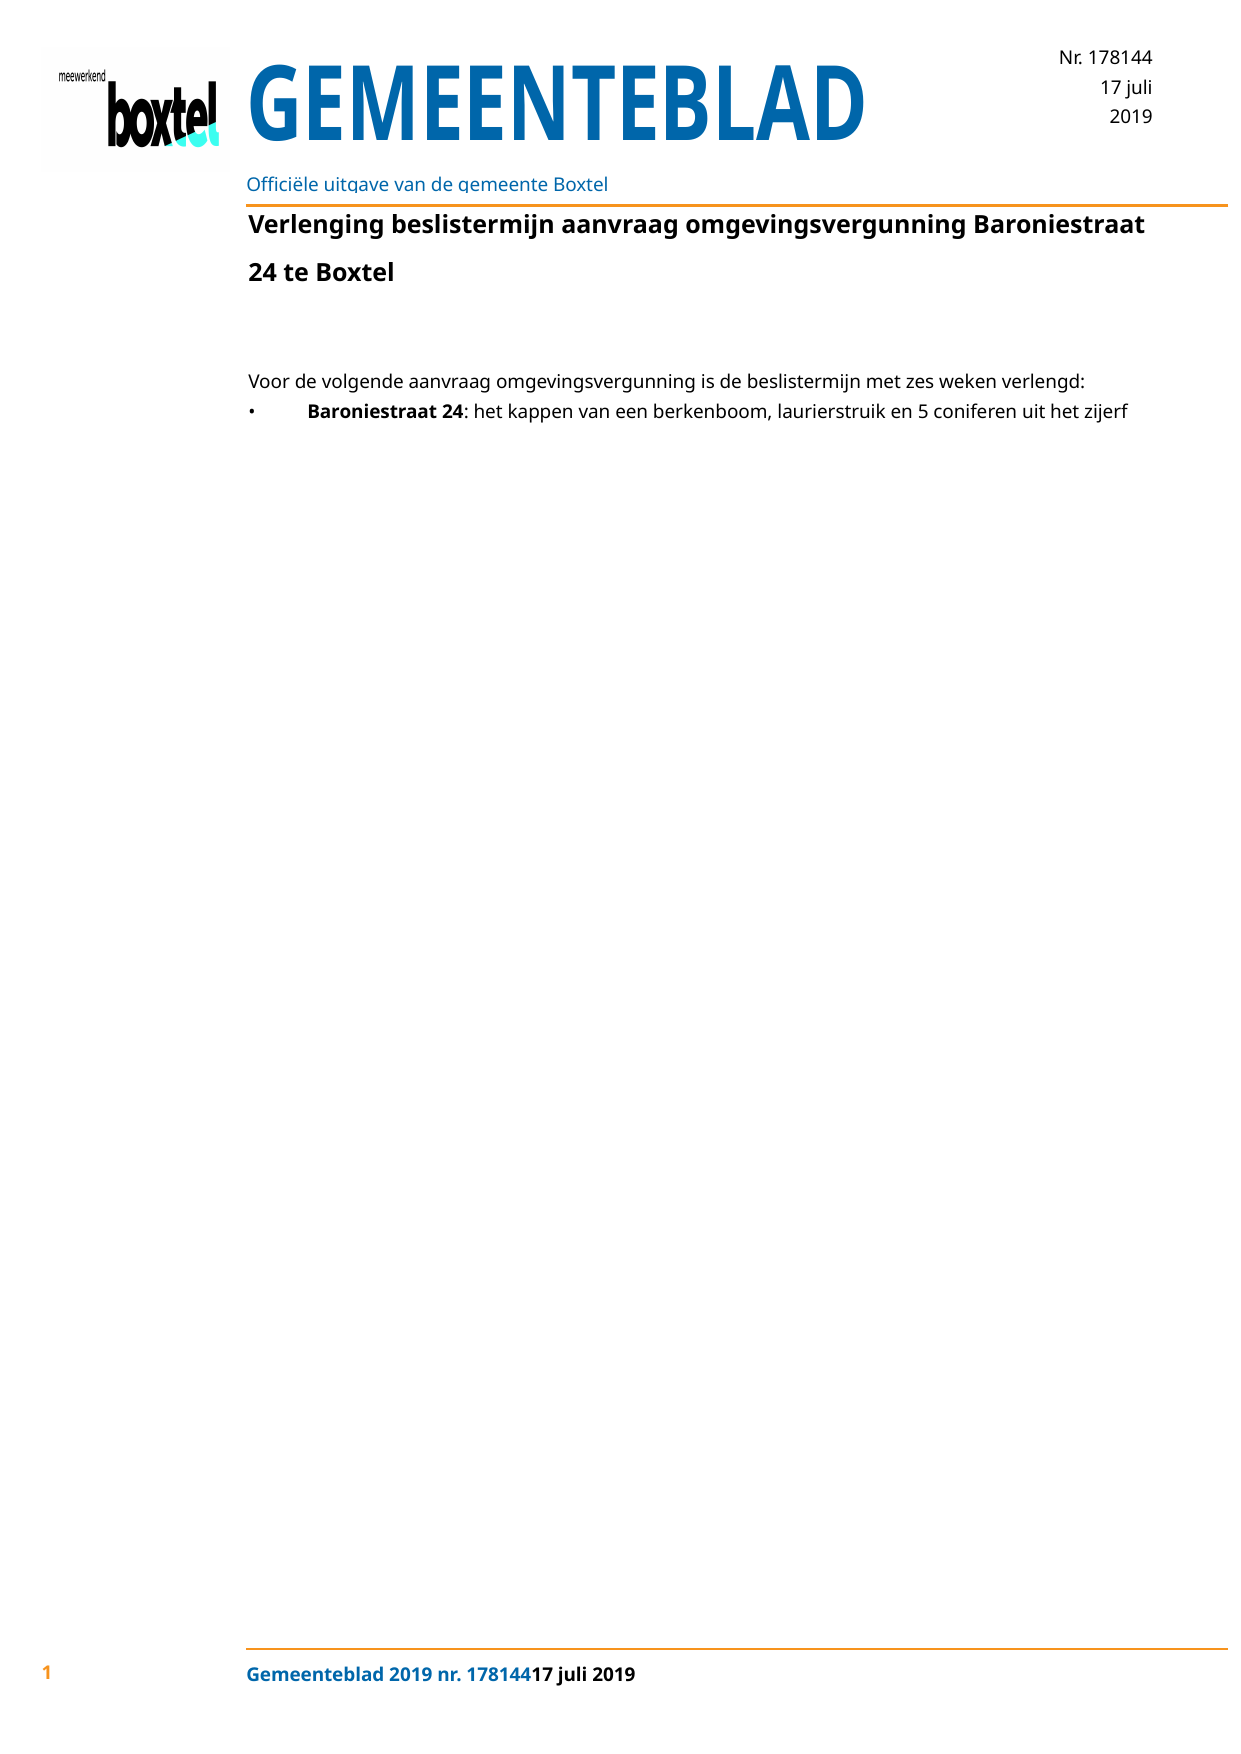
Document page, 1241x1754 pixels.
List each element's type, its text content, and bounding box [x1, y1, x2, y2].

text Voor de volgende aanvraag omgevingsvergunning is de beslistermijn met zes weken verlengd: [248, 368, 1152, 394]
text Verlenging beslistermijn aanvraag omgevingsvergunning Baroniestraat 24 te Boxtel [248, 207, 1152, 288]
picture [41, 47, 231, 172]
list Baroniestraat 24: het kappen van een berkenboom, laurierstruik en 5 coniferen uit het zijerf [248, 398, 1152, 424]
